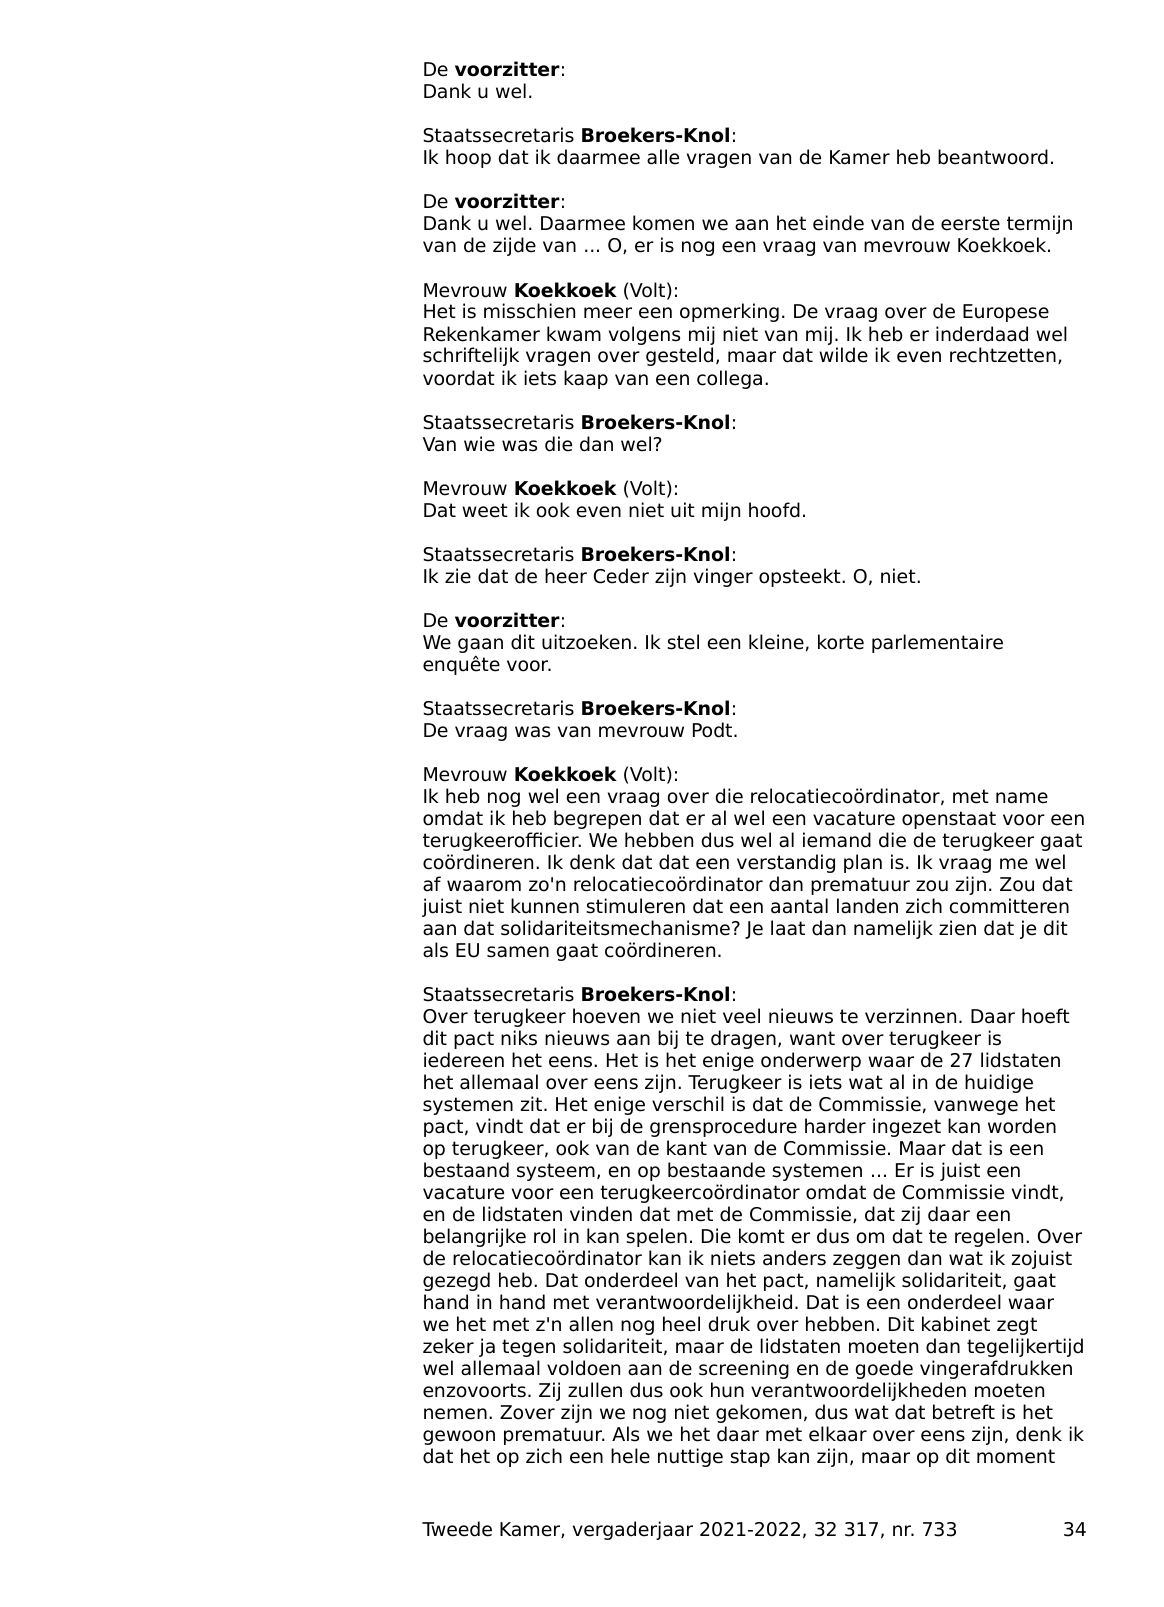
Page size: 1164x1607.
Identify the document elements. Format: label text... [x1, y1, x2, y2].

text Over terugkeer hoeven we niet veel nieuws te verzinnen. Daar hoeft dit pact niks nieuws aan bij te dragen, want over terugkeer is iedereen het eens. Het is het enige onderwerp waar de 27 lidstaten het allemaal over eens zijn. Terugkeer is iets wat al in de huidige systemen zit. Het enige verschil is dat de Commissie, vanwege het pact, vindt dat er bij de grensprocedure harder ingezet kan worden op terugkeer, ook van de kant van de Commissie. Maar dat is een bestaand systeem, en op bestaande systemen ... Er is juist een vacature voor een terugkeercoördinator omdat de Commissie vindt, en de lidstaten vinden dat met de Commissie, dat zij daar een belangrijke rol in kan spelen. Die komt er dus om dat te regelen. Over de relocatiecoördinator kan ik niets anders zeggen dan wat ik zojuist gezegd heb. Dat onderdeel van het pact, namelijk solidariteit, gaat hand in hand met verantwoordelijkheid. Dat is een onderdeel waar we het met z'n allen nog heel druk over hebben. Dit kabinet zegt zeker ja tegen solidariteit, maar de lidstaten moeten dan tegelijkertijd wel allemaal voldoen aan de screening en de goede vingerafdrukken enzovoorts. Zij zullen dus ook hun verantwoordelijkheden moeten nemen. Zover zijn we nog niet gekomen, dus wat dat betreft is het gewoon prematuur. Als we het daar met elkaar over eens zijn, denk ik dat het op zich een hele nuttige stap kan zijn, maar op dit moment [422, 1006, 1087, 1468]
text Dat weet ik ook even niet uit mijn hoofd. [422, 500, 1087, 522]
text Het is misschien meer een opmerking. De vraag over de Europese Rekenkamer kwam volgens mij niet van mij. Ik heb er inderdaad wel schriftelijk vragen over gesteld, maar dat wilde ik even rechtzetten, voordat ik iets kaap van een collega. [422, 301, 1087, 389]
text Ik zie dat de heer Ceder zijn vinger opsteekt. O, niet. [422, 566, 1087, 588]
text Staatssecretaris Broekers-Knol: [422, 412, 1087, 433]
text Dank u wel. Daarmee komen we aan het einde van de eerste termijn van de zijde van ... O, er is nog een vraag van mevrouw Koekkoek. [422, 213, 1087, 257]
text Ik heb nog wel een vraag over die relocatiecoördinator, met name omdat ik heb begrepen dat er al wel een vacature openstaat voor een terugkeerofficier. We hebben dus wel al iemand die de terugkeer gaat coördineren. Ik denk dat dat een verstandig plan is. Ik vraag me wel af waarom zo'n relocatiecoördinator dan prematuur zou zijn. Zou dat juist niet kunnen stimuleren dat een aantal landen zich committeren aan dat solidariteitsmechanisme? Je laat dan namelijk zien dat je dit als EU samen gaat coördineren. [422, 786, 1087, 962]
text Mevrouw Koekkoek (Volt): [422, 279, 1087, 301]
text Staatssecretaris Broekers-Knol: [422, 698, 1087, 720]
text Van wie was die dan wel? [422, 433, 1087, 456]
text Mevrouw Koekkoek (Volt): [422, 478, 1087, 500]
text Staatssecretaris Broekers-Knol: [422, 544, 1087, 566]
text Mevrouw Koekkoek (Volt): [422, 764, 1087, 786]
text De vraag was van mevrouw Podt. [422, 720, 1087, 742]
text De voorzitter: [422, 191, 1087, 213]
text Staatssecretaris Broekers-Knol: [422, 984, 1087, 1006]
text We gaan dit uitzoeken. Ik stel een kleine, korte parlementaire enquête voor. [422, 632, 1087, 676]
text Ik hoop dat ik daarmee alle vragen van de Kamer heb beantwoord. [422, 147, 1087, 169]
text Dank u wel. [422, 81, 1087, 103]
text De voorzitter: [422, 610, 1087, 632]
text De voorzitter: [422, 59, 1087, 81]
text Staatssecretaris Broekers-Knol: [422, 125, 1087, 147]
